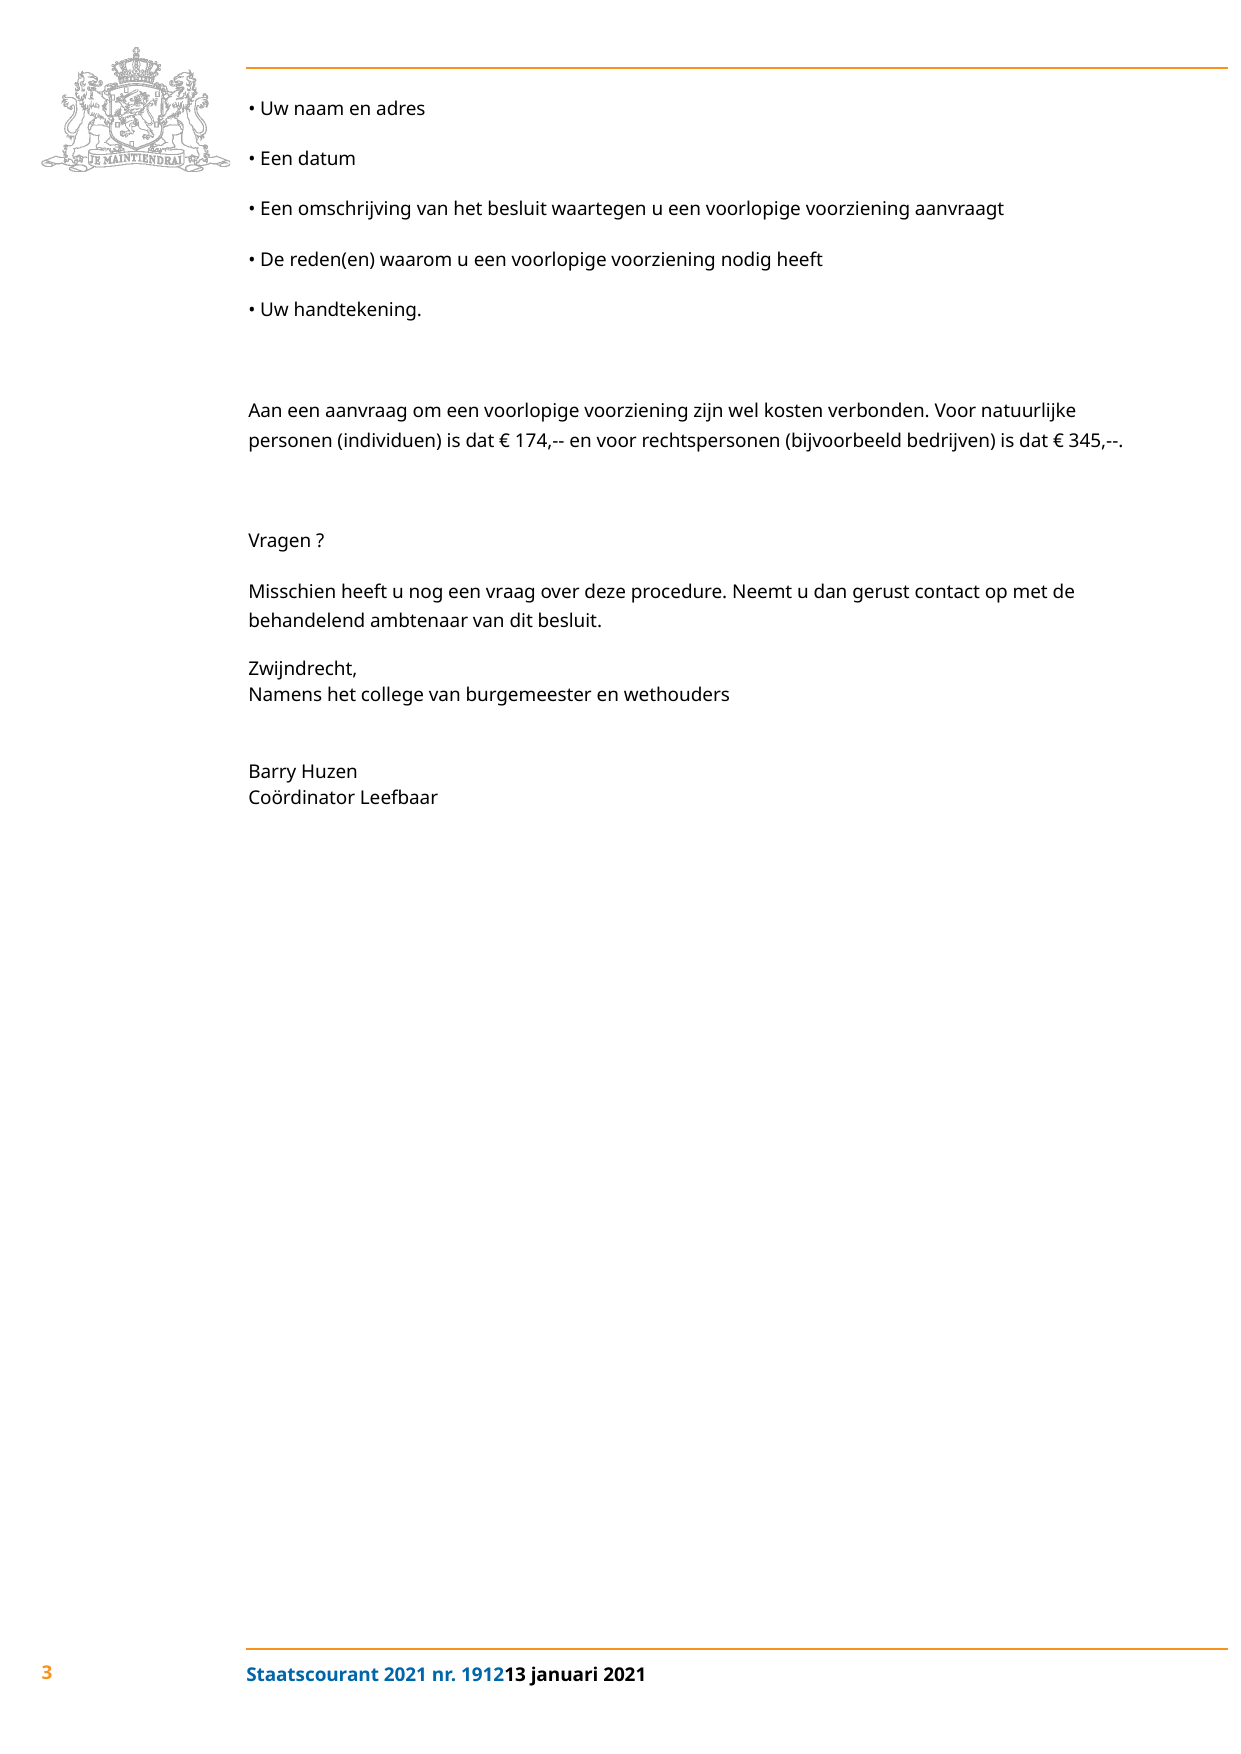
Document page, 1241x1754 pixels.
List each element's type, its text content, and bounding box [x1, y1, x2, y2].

text • Uw naam en adres [248, 95, 1152, 121]
text • Een omschrijving van het besluit waartegen u een voorlopige voorziening aanvraagt [248, 196, 1152, 221]
text Aan een aanvraag om een voorlopige voorziening zijn wel kosten verbonden. Voor natuurlijke personen (individuen) is dat € 174,-- en voor rechtspersonen (bijvoorbeeld bedrijven) is dat € 345,--. [248, 397, 1152, 453]
picture [41, 47, 231, 172]
text • De reden(en) waarom u een voorlopige voorziening nodig heeft [248, 246, 1152, 272]
text Barry Huzen [248, 758, 1152, 784]
text Misschien heeft u nog een vraag over deze procedure. Neemt u dan gerust contact op met de behandelend ambtenaar van dit besluit. [248, 578, 1152, 633]
text Coördinator Leefbaar [248, 784, 1152, 810]
text Vragen ? [248, 528, 1152, 553]
text • Uw handtekening. [248, 296, 1152, 322]
text • Een datum [248, 145, 1152, 171]
text Zwijndrecht, [248, 656, 1152, 681]
text Namens het college van burgemeester en wethouders [248, 681, 1152, 707]
